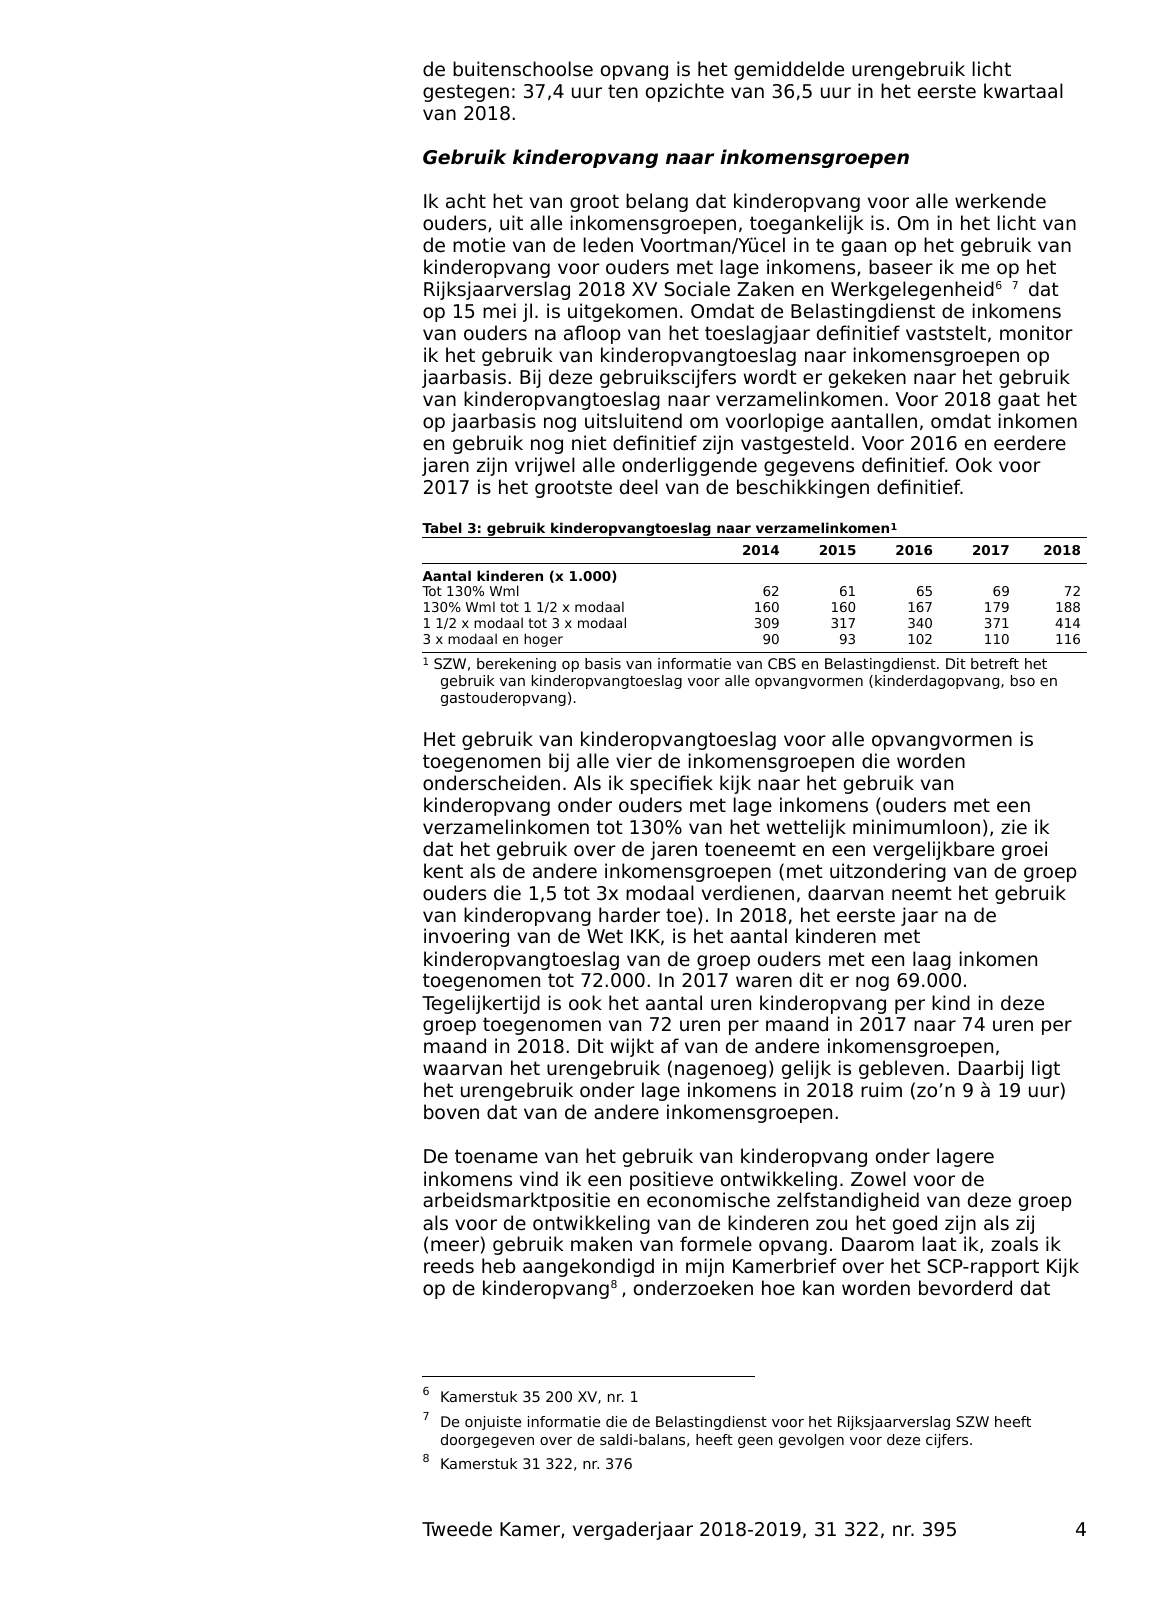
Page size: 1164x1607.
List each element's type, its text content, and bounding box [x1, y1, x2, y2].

table_cell 2014 [709, 538, 785, 563]
table_cell 2016 [862, 538, 939, 563]
subtitle Gebruik kinderopvang naar inkomensgroepen [422, 147, 1087, 169]
table_cell 1 SZW, berekening op basis van informatie van CBS en Belastingdienst. Dit betreft het gebruik van kinderopvangtoeslag voor alle opvangvormen (kinderdagopvang, bso en gastouderopvang). [422, 653, 1087, 706]
table_cell 130% Wml tot 1 1/2 x modaal [422, 600, 708, 616]
table_cell 62 [709, 584, 785, 600]
table_cell Aantal kinderen (x 1.000) [422, 564, 1087, 584]
text Ik acht het van groot belang dat kinderopvang voor alle werkende ouders, uit alle inkomensgroepen, toegankelijk is. Om in het licht van de motie van de leden Voortman/Yücel in te gaan op het gebruik van kinderopvang voor ouders met lage inkomens, baseer ik me op het Rijksjaarverslag 2018 XV Sociale Zaken en Werkgelegenheid dat op 15 mei jl. is uitgekomen. Omdat de Belastingdienst de inkomens van ouders na afloop van het toeslagjaar definitief vaststelt, monitor ik het gebruik van kinderopvangtoeslag naar inkomensgroepen op jaarbasis. Bij deze gebruikscijfers wordt er gekeken naar het gebruik van kinderopvangtoeslag naar verzamelinkomen. Voor 2018 gaat het op jaarbasis nog uitsluitend om voorlopige aantallen, omdat inkomen en gebruik nog niet definitief zijn vastgesteld. Voor 2016 en eerdere jaren zijn vrijwel alle onderliggende gegevens definitief. Ook voor 2017 is het grootste deel van de beschikkingen definitief. [422, 191, 1087, 499]
text Kamerstuk 31 322, nr. 376 [422, 1452, 1087, 1474]
table_cell 3 x modaal en hoger [422, 631, 708, 652]
text Tegelijkertijd is ook het aantal uren kinderopvang per kind in deze groep toegenomen van 72 uren per maand in 2017 naar 74 uren per maand in 2018. Dit wijkt af van de andere inkomensgroepen, waarvan het urengebruik (nagenoeg) gelijk is gebleven. Daarbij ligt het urengebruik onder lage inkomens in 2018 ruim (zo’n 9 à 19 uur) boven dat van de andere inkomensgroepen. [422, 992, 1087, 1124]
table_cell 179 [939, 600, 1015, 616]
text De toename van het gebruik van kinderopvang onder lagere inkomens vind ik een positieve ontwikkeling. Zowel voor de arbeidsmarktpositie en economische zelfstandigheid van deze groep als voor de ontwikkeling van de kinderen zou het goed zijn als zij (meer) gebruik maken van formele opvang. Daarom laat ik, zoals ik reeds heb aangekondigd in mijn Kamerbrief over het SCP-rapport Kijk op de kinderopvang, onderzoeken hoe kan worden bevorderd dat [422, 1146, 1087, 1300]
table_cell 371 [939, 616, 1015, 631]
table_cell 65 [862, 584, 939, 600]
table_cell Tot 130% Wml [422, 584, 708, 600]
table_cell 188 [1015, 600, 1087, 616]
table_cell 340 [862, 616, 939, 631]
table_cell 160 [709, 600, 785, 616]
text Kamerstuk 35 200 XV, nr. 1 [422, 1385, 1087, 1407]
text De onjuiste informatie die de Belastingdienst voor het Rijksjaarverslag SZW heeft doorgegeven over de saldi-balans, heeft geen gevolgen voor deze cijfers. [422, 1410, 1087, 1449]
table_header Tabel 3: gebruik kinderopvangtoeslag naar verzamelinkomen1 [422, 521, 1087, 537]
table_cell 93 [785, 631, 862, 652]
table_cell [422, 538, 708, 563]
table_cell 2015 [785, 538, 862, 563]
table_cell 2017 [939, 538, 1015, 563]
table_cell 167 [862, 600, 939, 616]
text Het gebruik van kinderopvangtoeslag voor alle opvangvormen is toegenomen bij alle vier de inkomensgroepen die worden onderscheiden. Als ik specifiek kijk naar het gebruik van kinderopvang onder ouders met lage inkomens (ouders met een verzamelinkomen tot 130% van het wettelijk minimumloon), zie ik dat het gebruik over de jaren toeneemt en een vergelijkbare groei kent als de andere inkomensgroepen (met uitzondering van de groep ouders die 1,5 tot 3x modaal verdienen, daarvan neemt het gebruik van kinderopvang harder toe). In 2018, het eerste jaar na de invoering van de Wet IKK, is het aantal kinderen met kinderopvangtoeslag van de groep ouders met een laag inkomen toegenomen tot 72.000. In 2017 waren dit er nog 69.000. [422, 729, 1087, 992]
table_cell 414 [1015, 616, 1087, 631]
table_cell 1 1/2 x modaal tot 3 x modaal [422, 616, 708, 631]
table_cell 90 [709, 631, 785, 652]
table_cell 69 [939, 584, 1015, 600]
table_cell 116 [1015, 631, 1087, 652]
table_cell 2018 [1015, 538, 1087, 563]
text de buitenschoolse opvang is het gemiddelde urengebruik licht gestegen: 37,4 uur ten opzichte van 36,5 uur in het eerste kwartaal van 2018. [422, 59, 1087, 125]
table_cell 309 [709, 616, 785, 631]
table_cell 72 [1015, 584, 1087, 600]
table_cell 102 [862, 631, 939, 652]
table_cell 317 [785, 616, 862, 631]
table_cell 110 [939, 631, 1015, 652]
table_cell 61 [785, 584, 862, 600]
table_cell 160 [785, 600, 862, 616]
